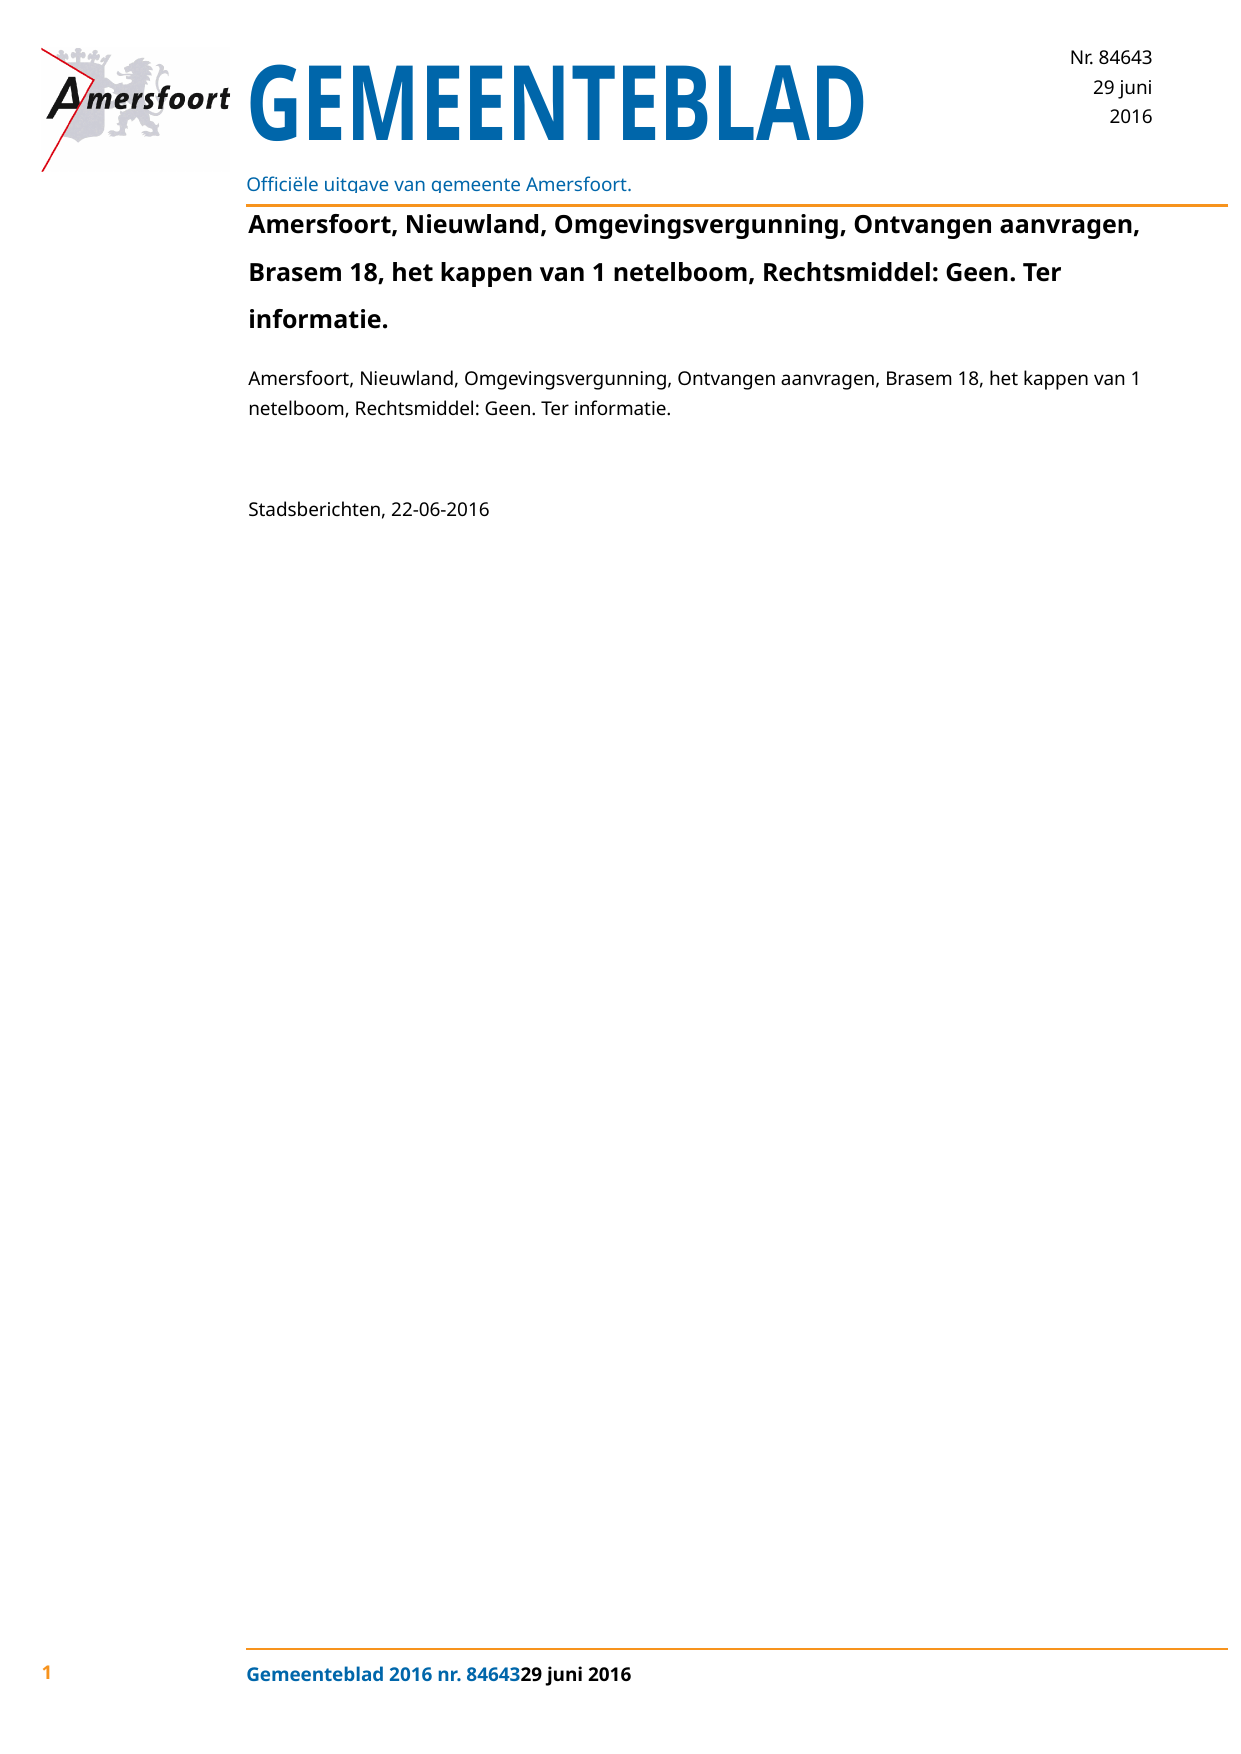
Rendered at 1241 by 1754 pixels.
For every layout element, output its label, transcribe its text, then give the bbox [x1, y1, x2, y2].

text Stadsberichten, 22-06-2016 [248, 496, 1152, 522]
text Amersfoort, Nieuwland, Omgevingsvergunning, Ontvangen aanvragen, Brasem 18, het kappen van 1 netelboom, Rechtsmiddel: Geen. Ter informatie. [248, 207, 1152, 336]
picture [41, 47, 231, 172]
text Amersfoort, Nieuwland, Omgevingsvergunning, Ontvangen aanvragen, Brasem 18, het kappen van 1 netelboom, Rechtsmiddel: Geen. Ter informatie. [248, 366, 1152, 421]
